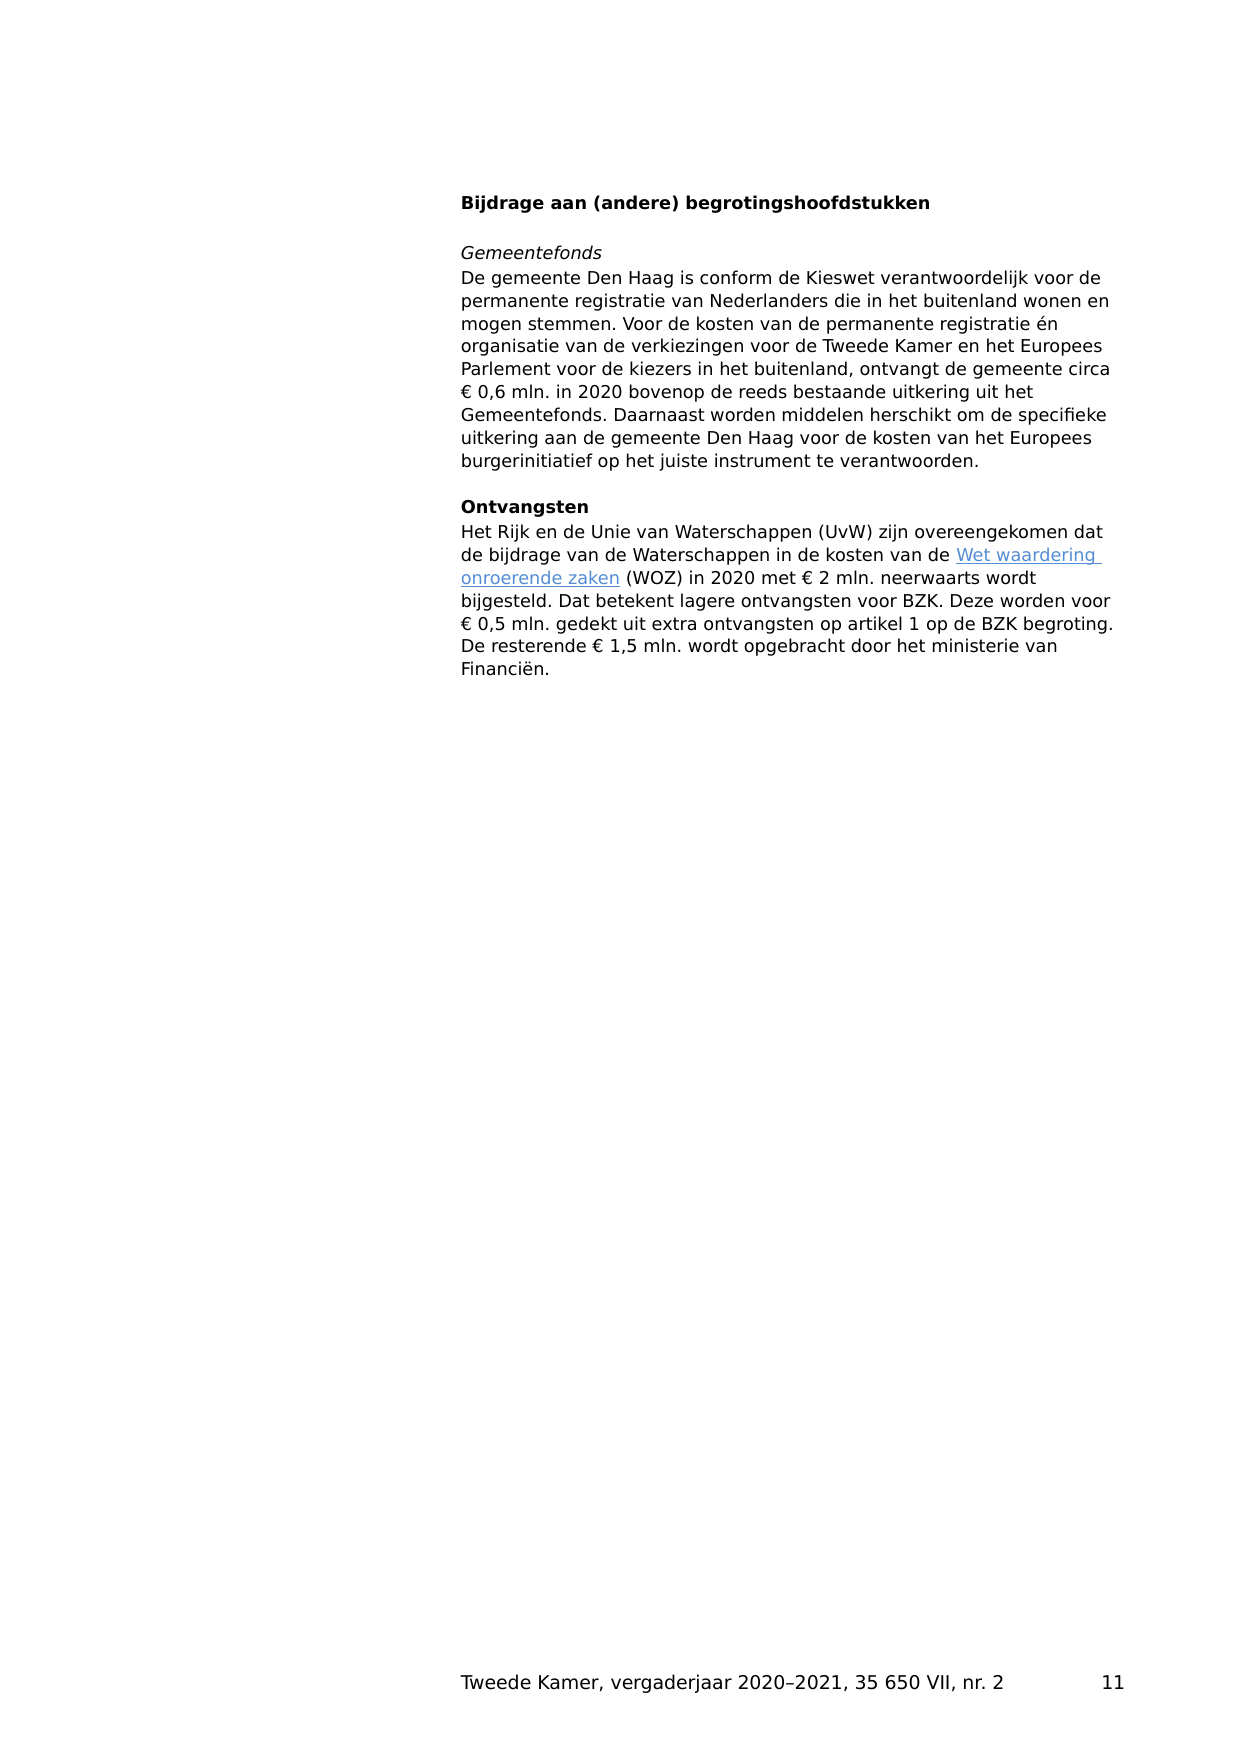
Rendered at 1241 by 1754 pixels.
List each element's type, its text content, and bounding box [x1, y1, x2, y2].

text De gemeente Den Haag is conform de Kieswet verantwoordelijk voor de permanente registratie van Nederlanders die in het buitenland wonen en mogen stemmen. Voor de kosten van de permanente registratie én organisatie van de verkiezingen voor de Tweede Kamer en het Europees Parlement voor de kiezers in het buitenland, ontvangt de gemeente circa € 0,6 mln. in 2020 bovenop de reeds bestaande uitkering uit het Gemeentefonds. Daarnaast worden middelen herschikt om de specifieke uitkering aan de gemeente Den Haag voor de kosten van het Europees burgerinitiatief op het juiste instrument te verantwoorden. [461, 266, 1125, 472]
text Gemeentefonds [461, 241, 1125, 264]
text Bijdrage aan (andere) begrotingshoofdstukken [461, 191, 1125, 214]
text Ontvangsten [461, 495, 1125, 518]
text Het Rijk en de Unie van Waterschappen (UvW) zijn overeengekomen dat de bijdrage van de Waterschappen in de kosten van de Wet waardering onroerende zaken (WOZ) in 2020 met € 2 mln. neerwaarts wordt bijgesteld. Dat betekent lagere ontvangsten voor BZK. Deze worden voor € 0,5 mln. gedekt uit extra ontvangsten op artikel 1 op de BZK begroting. De resterende € 1,5 mln. wordt opgebracht door het ministerie van Financiën. [461, 520, 1125, 680]
